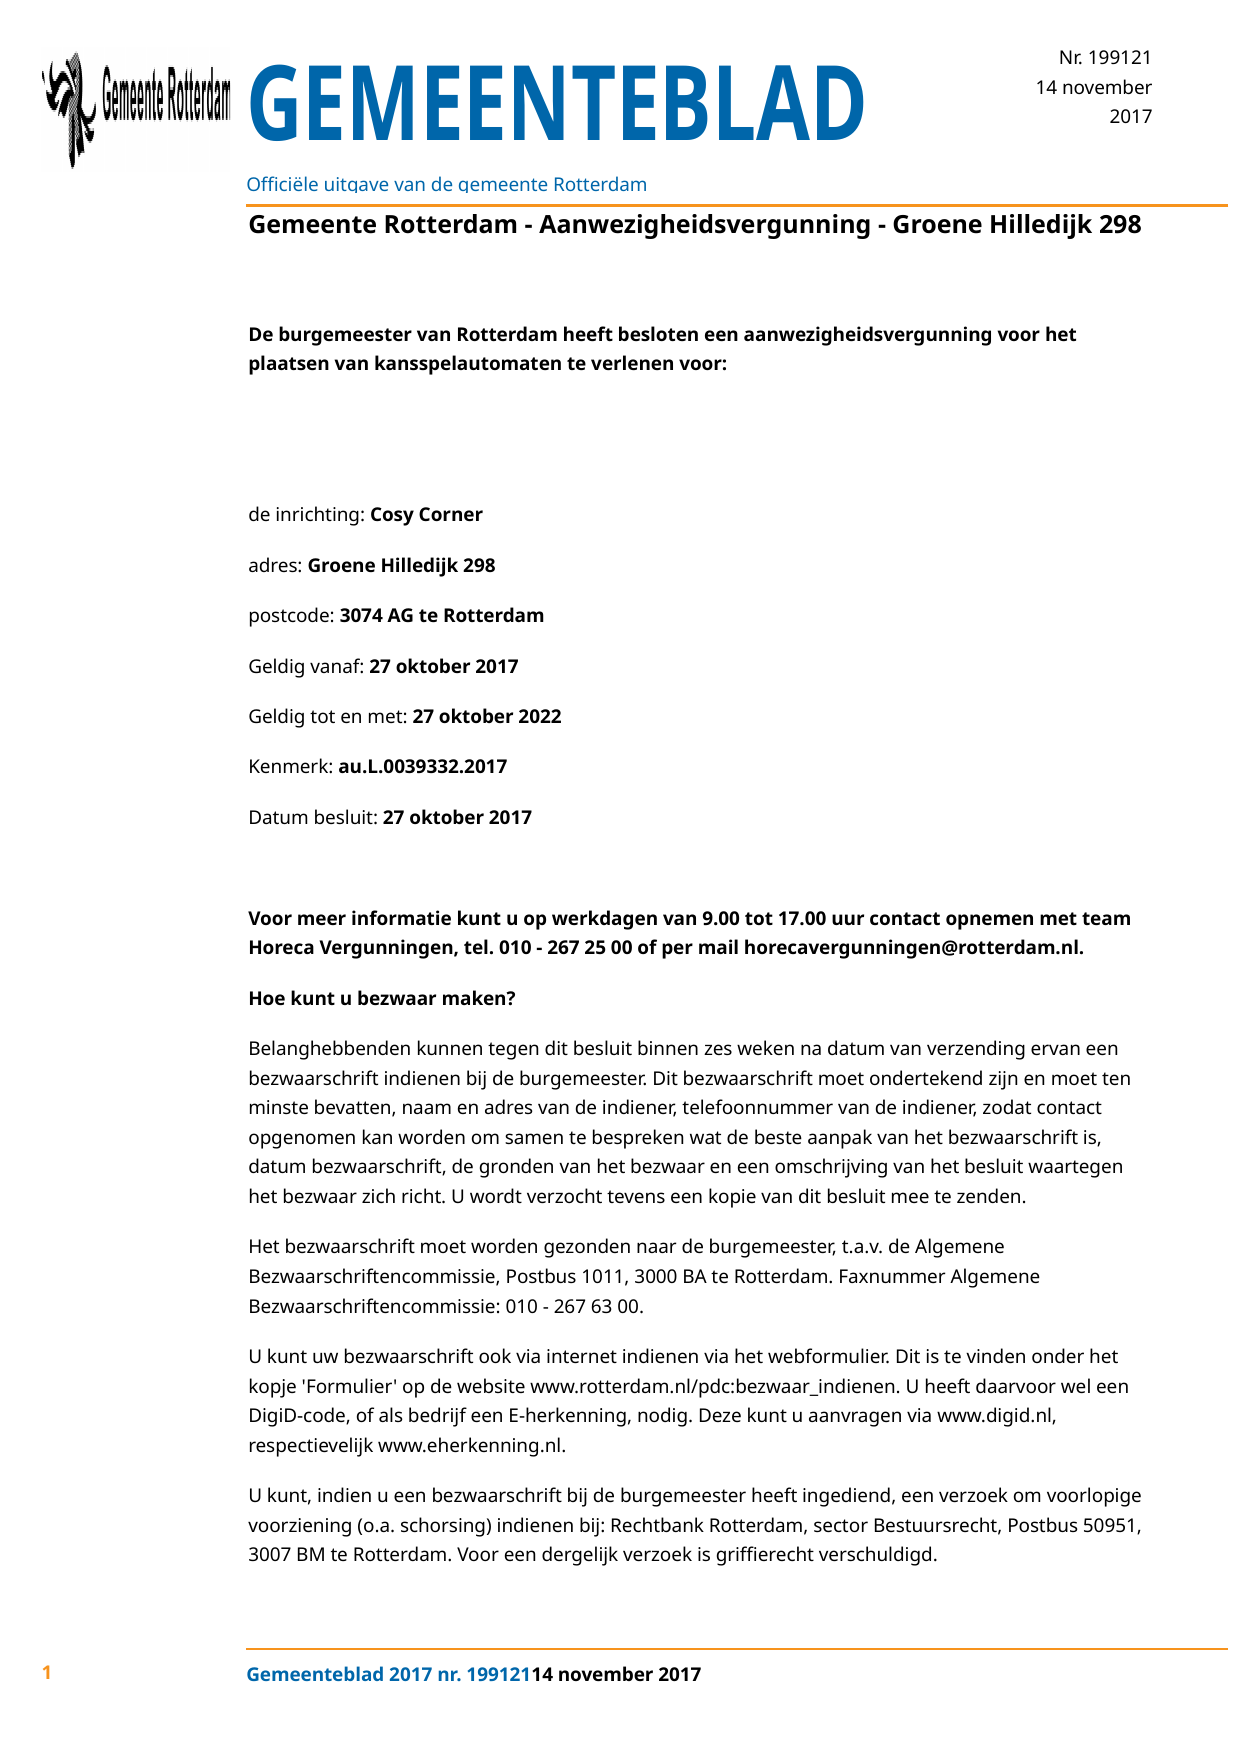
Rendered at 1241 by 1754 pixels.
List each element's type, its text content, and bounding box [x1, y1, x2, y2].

text Datum besluit: 27 oktober 2017 [248, 804, 1152, 830]
text Geldig tot en met: 27 oktober 2022 [248, 703, 1152, 729]
text postcode: 3074 AG te Rotterdam [248, 602, 1152, 628]
text Hoe kunt u bezwaar maken? [248, 985, 1152, 1011]
text de inrichting: Cosy Corner [248, 502, 1152, 527]
text Voor meer informatie kunt u op werkdagen van 9.00 tot 17.00 uur contact opnemen met team Horeca Vergunningen, tel. 010 - 267 25 00 of per mail horecavergunningen@rotterdam.nl. [248, 905, 1152, 960]
text adres: Groene Hilledijk 298 [248, 552, 1152, 578]
text Geldig vanaf: 27 oktober 2017 [248, 653, 1152, 678]
text Belanghebbenden kunnen tegen dit besluit binnen zes weken na datum van verzending ervan een bezwaarschrift indienen bij de burgemeester. Dit bezwaarschrift moet ondertekend zijn en moet ten minste bevatten, naam en adres van de indiener, telefoonnummer van de indiener, zodat contact opgenomen kan worden om samen te bespreken wat de beste aanpak van het bezwaarschrift is, datum bezwaarschrift, de gronden van het bezwaar en een omschrijving van het besluit waartegen het bezwaar zich richt. U wordt verzocht tevens een kopie van dit besluit mee te zenden. [248, 1035, 1152, 1209]
text Het bezwaarschrift moet worden gezonden naar de burgemeester, t.a.v. de Algemene Bezwaarschriftencommissie, Postbus 1011, 3000 BA te Rotterdam. Faxnummer Algemene Bezwaarschriftencommissie: 010 - 267 63 00. [248, 1234, 1152, 1318]
text De burgemeester van Rotterdam heeft besloten een aanwezigheidsvergunning voor het plaatsen van kansspelautomaten te verlenen voor: [248, 321, 1152, 376]
text U kunt uw bezwaarschrift ook via internet indienen via het webformulier. Dit is te vinden onder het kopje 'Formulier' op de website www.rotterdam.nl/pdc:bezwaar_indienen. U heeft daarvoor wel een DigiD-code, of als bedrijf een E-herkenning, nodig. Deze kunt u aanvragen via www.digid.nl, respectievelijk www.eherkenning.nl. [248, 1343, 1152, 1458]
text U kunt, indien u een bezwaarschrift bij de burgemeester heeft ingediend, een verzoek om voorlopige voorziening (o.a. schorsing) indienen bij: Rechtbank Rotterdam, sector Bestuursrecht, Postbus 50951, 3007 BM te Rotterdam. Voor een dergelijk verzoek is griffierecht verschuldigd. [248, 1482, 1152, 1567]
text Kenmerk: au.L.0039332.2017 [248, 754, 1152, 779]
picture [41, 47, 231, 172]
text Gemeente Rotterdam - Aanwezigheidsvergunning - Groene Hilledijk 298 [248, 207, 1152, 241]
